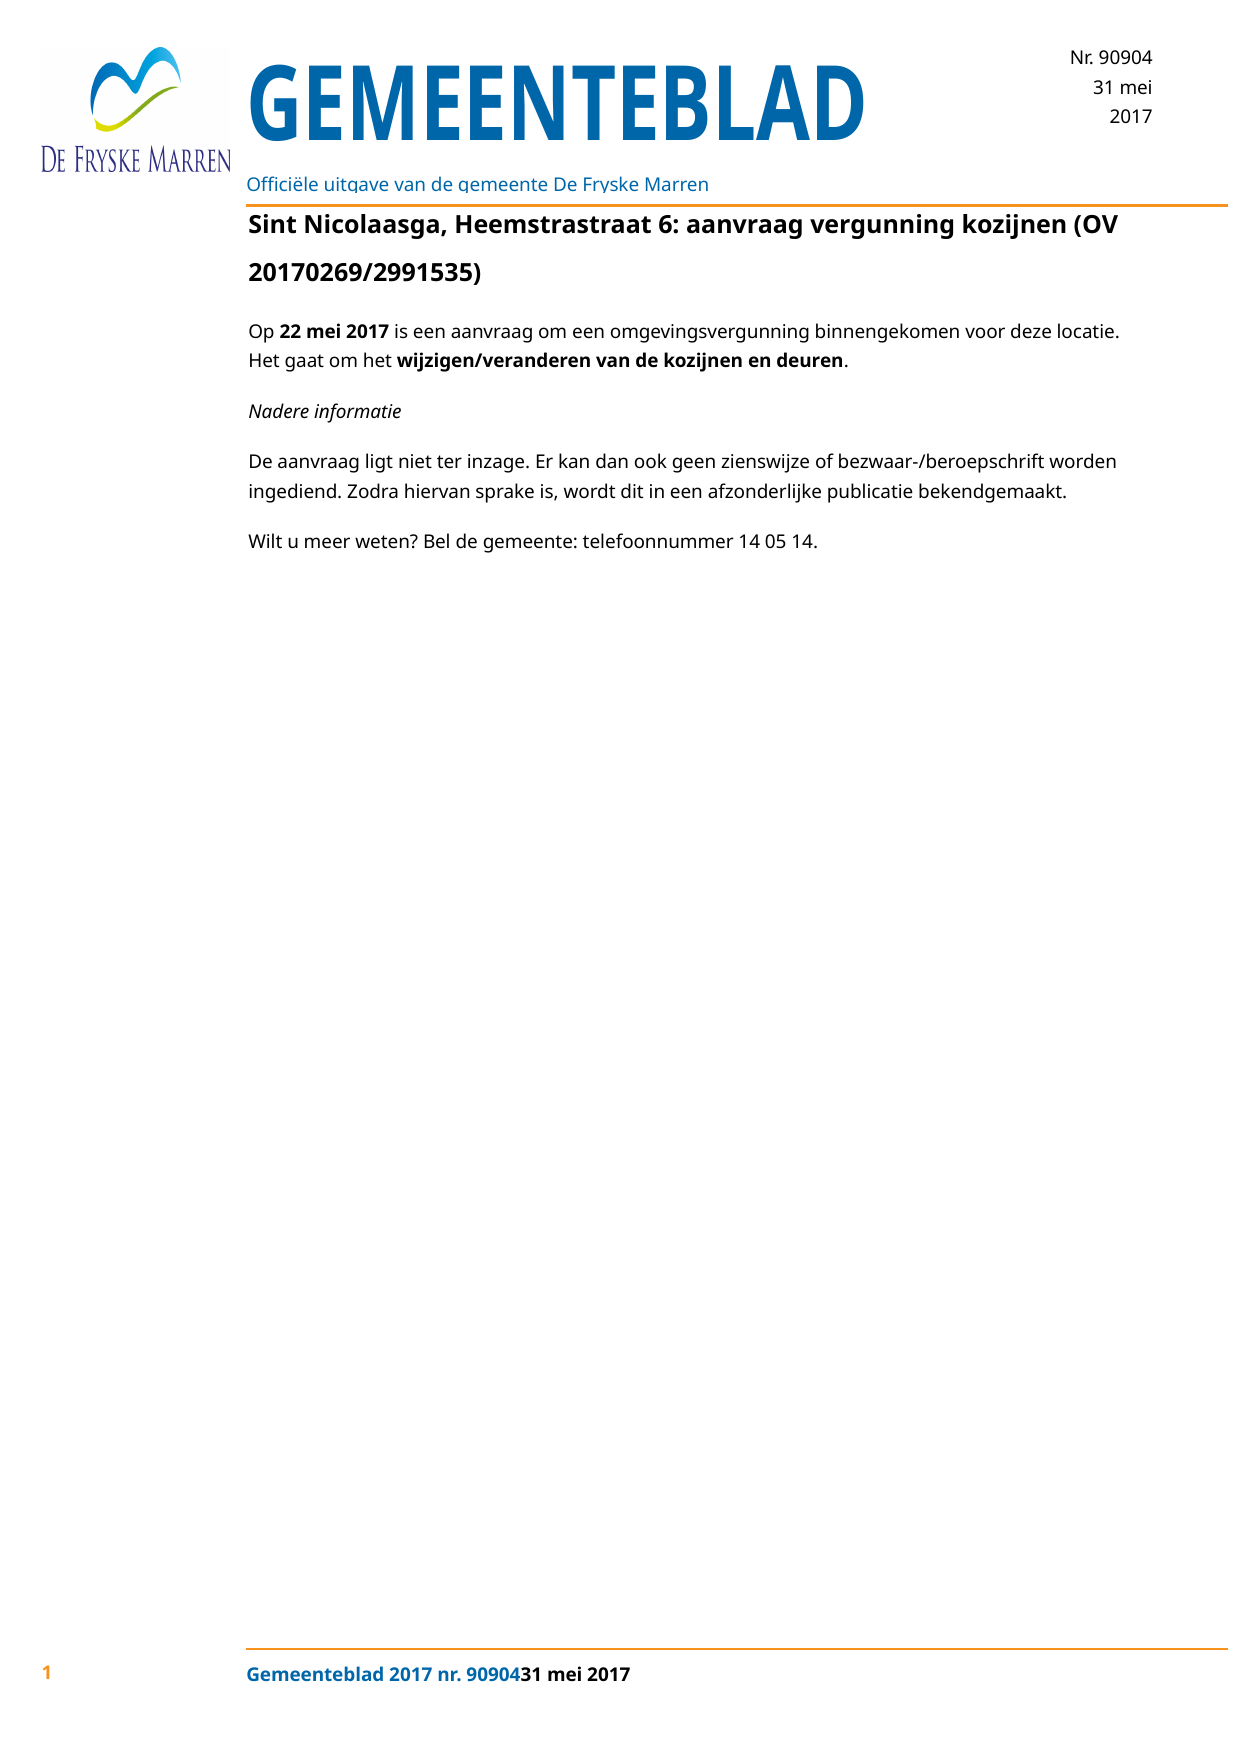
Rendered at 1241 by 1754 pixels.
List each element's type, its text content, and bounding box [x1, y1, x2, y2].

picture [41, 47, 231, 172]
text Sint Nicolaasga, Heemstrastraat 6: aanvraag vergunning kozijnen (OV 20170269/2991535) [248, 207, 1152, 288]
text Wilt u meer weten? Bel de gemeente: telefoonnummer 14 05 14. [248, 528, 1152, 554]
text Op 22 mei 2017 is een aanvraag om een omgevingsvergunning binnengekomen voor deze locatie. Het gaat om het wijzigen/veranderen van de kozijnen en deuren. [248, 318, 1152, 373]
text Nadere informatie [248, 398, 1152, 424]
text De aanvraag ligt niet ter inzage. Er kan dan ook geen zienswijze of bezwaar-/beroepschrift worden ingediend. Zodra hiervan sprake is, wordt dit in een afzonderlijke publicatie bekendgemaakt. [248, 448, 1152, 504]
